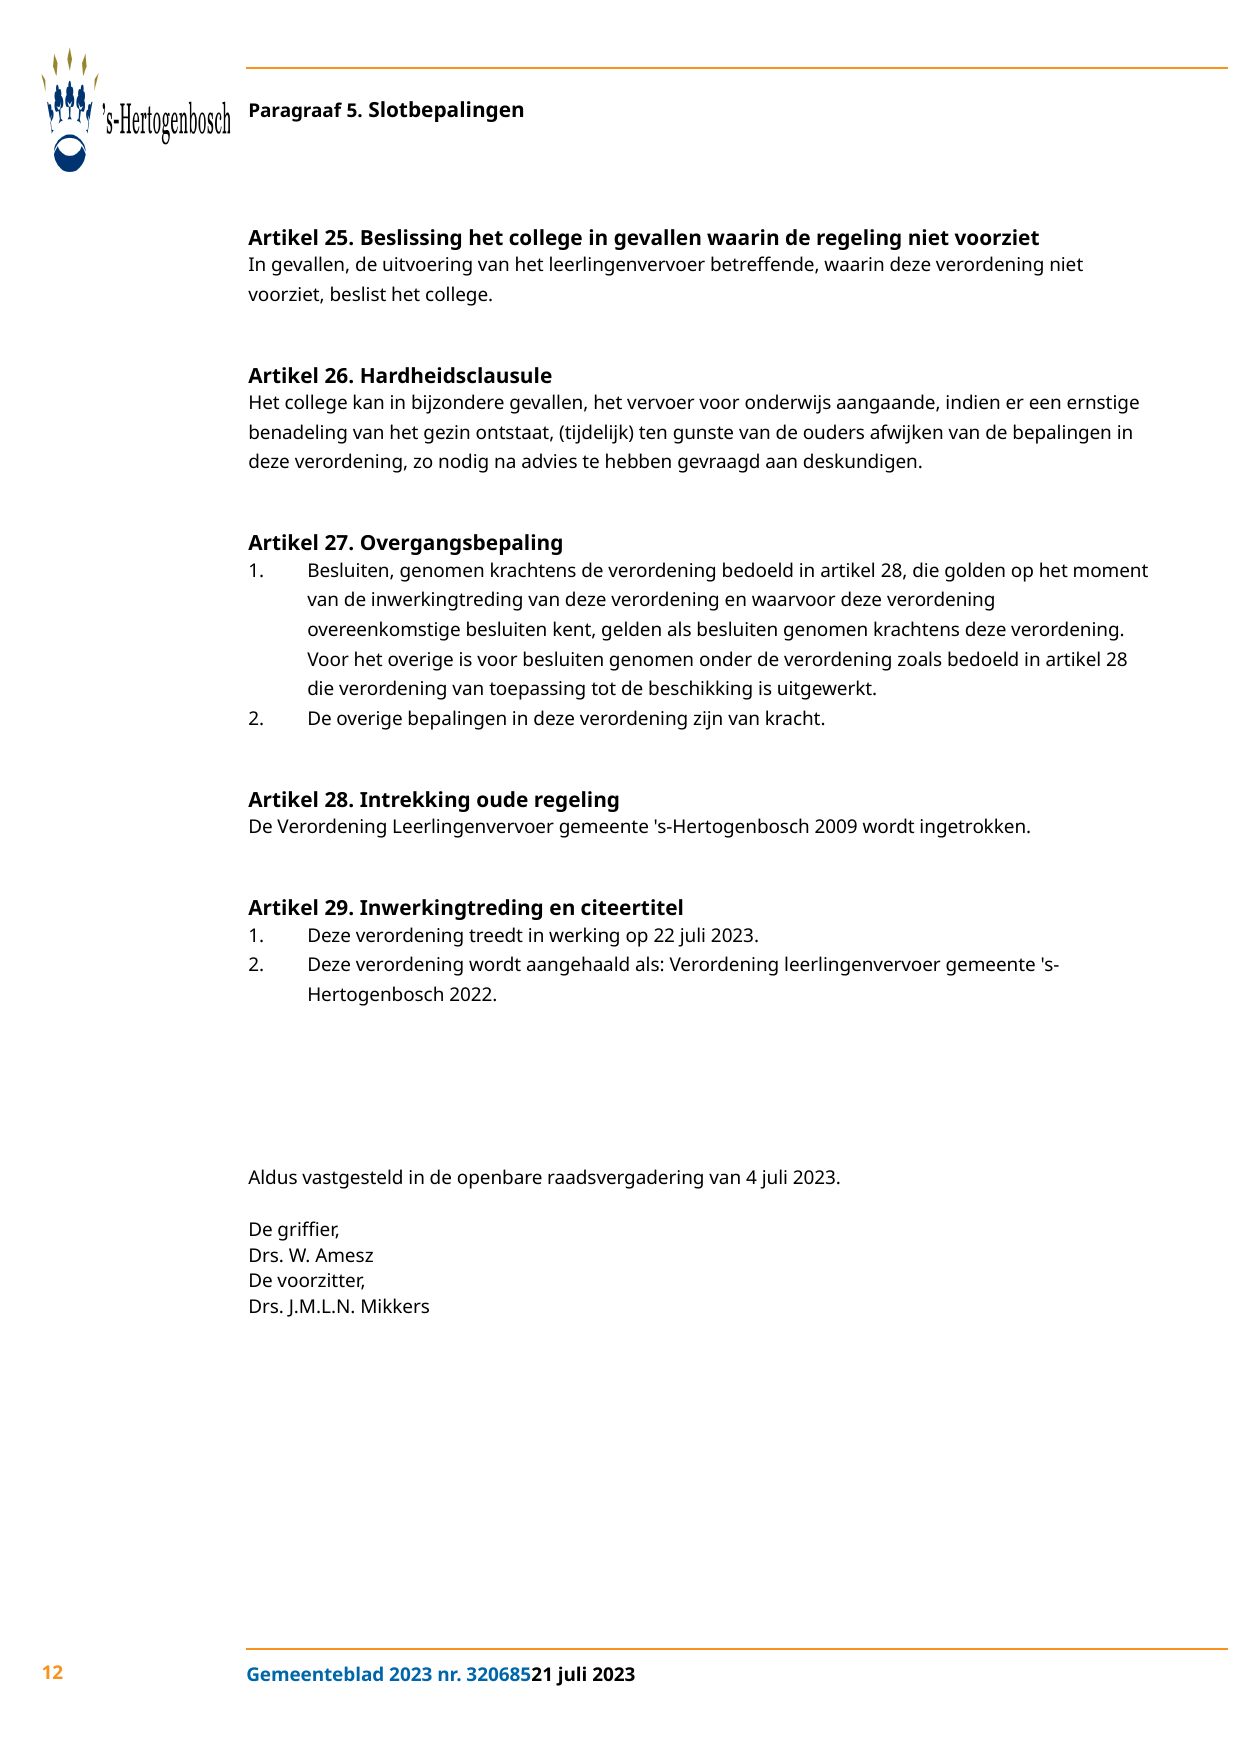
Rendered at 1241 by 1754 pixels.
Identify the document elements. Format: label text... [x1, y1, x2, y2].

text Drs. W. Amesz [248, 1242, 1152, 1267]
text Het college kan in bijzondere gevallen, het vervoer voor onderwijs aangaande, indien er een ernstige benadeling van het gezin ontstaat, (tijdelijk) ten gunste van de ouders afwijken van de bepalingen in deze verordening, zo nodig na advies te hebben gevraagd aan deskundigen. [248, 389, 1152, 474]
list De overige bepalingen in deze verordening zijn van kracht. [248, 705, 1152, 731]
picture [41, 47, 231, 172]
text Artikel 27. Overgangsbepaling [248, 528, 1152, 557]
text Artikel 29. Inwerkingtreding en citeertitel [248, 893, 1152, 922]
list Besluiten, genomen krachtens de verordening bedoeld in artikel 28, die golden op het moment van de inwerkingtreding van deze verordening en waarvoor deze verordening overeenkomstige besluiten kent, gelden als besluiten genomen krachtens deze verordening. Voor het overige is voor besluiten genomen onder de verordening zoals bedoeld in artikel 28 die verordening van toepassing tot de beschikking is uitgewerkt. [248, 557, 1152, 701]
text Artikel 25. Beslissing het college in gevallen waarin de regeling niet voorziet [248, 223, 1152, 251]
text Paragraaf 5. Slotbepalingen [248, 95, 1152, 123]
text De Verordening Leerlingenvervoer gemeente 's-Hertogenbosch 2009 wordt ingetrokken. [248, 813, 1152, 839]
list Deze verordening treedt in werking op 22 juli 2023. [248, 922, 1152, 947]
text Artikel 26. Hardheidsclausule [248, 361, 1152, 389]
text Aldus vastgesteld in de openbare raadsvergadering van 4 juli 2023. [248, 1164, 1152, 1190]
text In gevallen, de uitvoering van het leerlingenvervoer betreffende, waarin deze verordening niet voorziet, beslist het college. [248, 251, 1152, 307]
text De griffier, [248, 1216, 1152, 1242]
list Deze verordening wordt aangehaald als: Verordening leerlingenvervoer gemeente 's-Hertogenbosch 2022. [248, 951, 1152, 1007]
text De voorzitter, [248, 1267, 1152, 1293]
text Drs. J.M.L.N. Mikkers [248, 1293, 1152, 1319]
text Artikel 28. Intrekking oude regeling [248, 785, 1152, 813]
